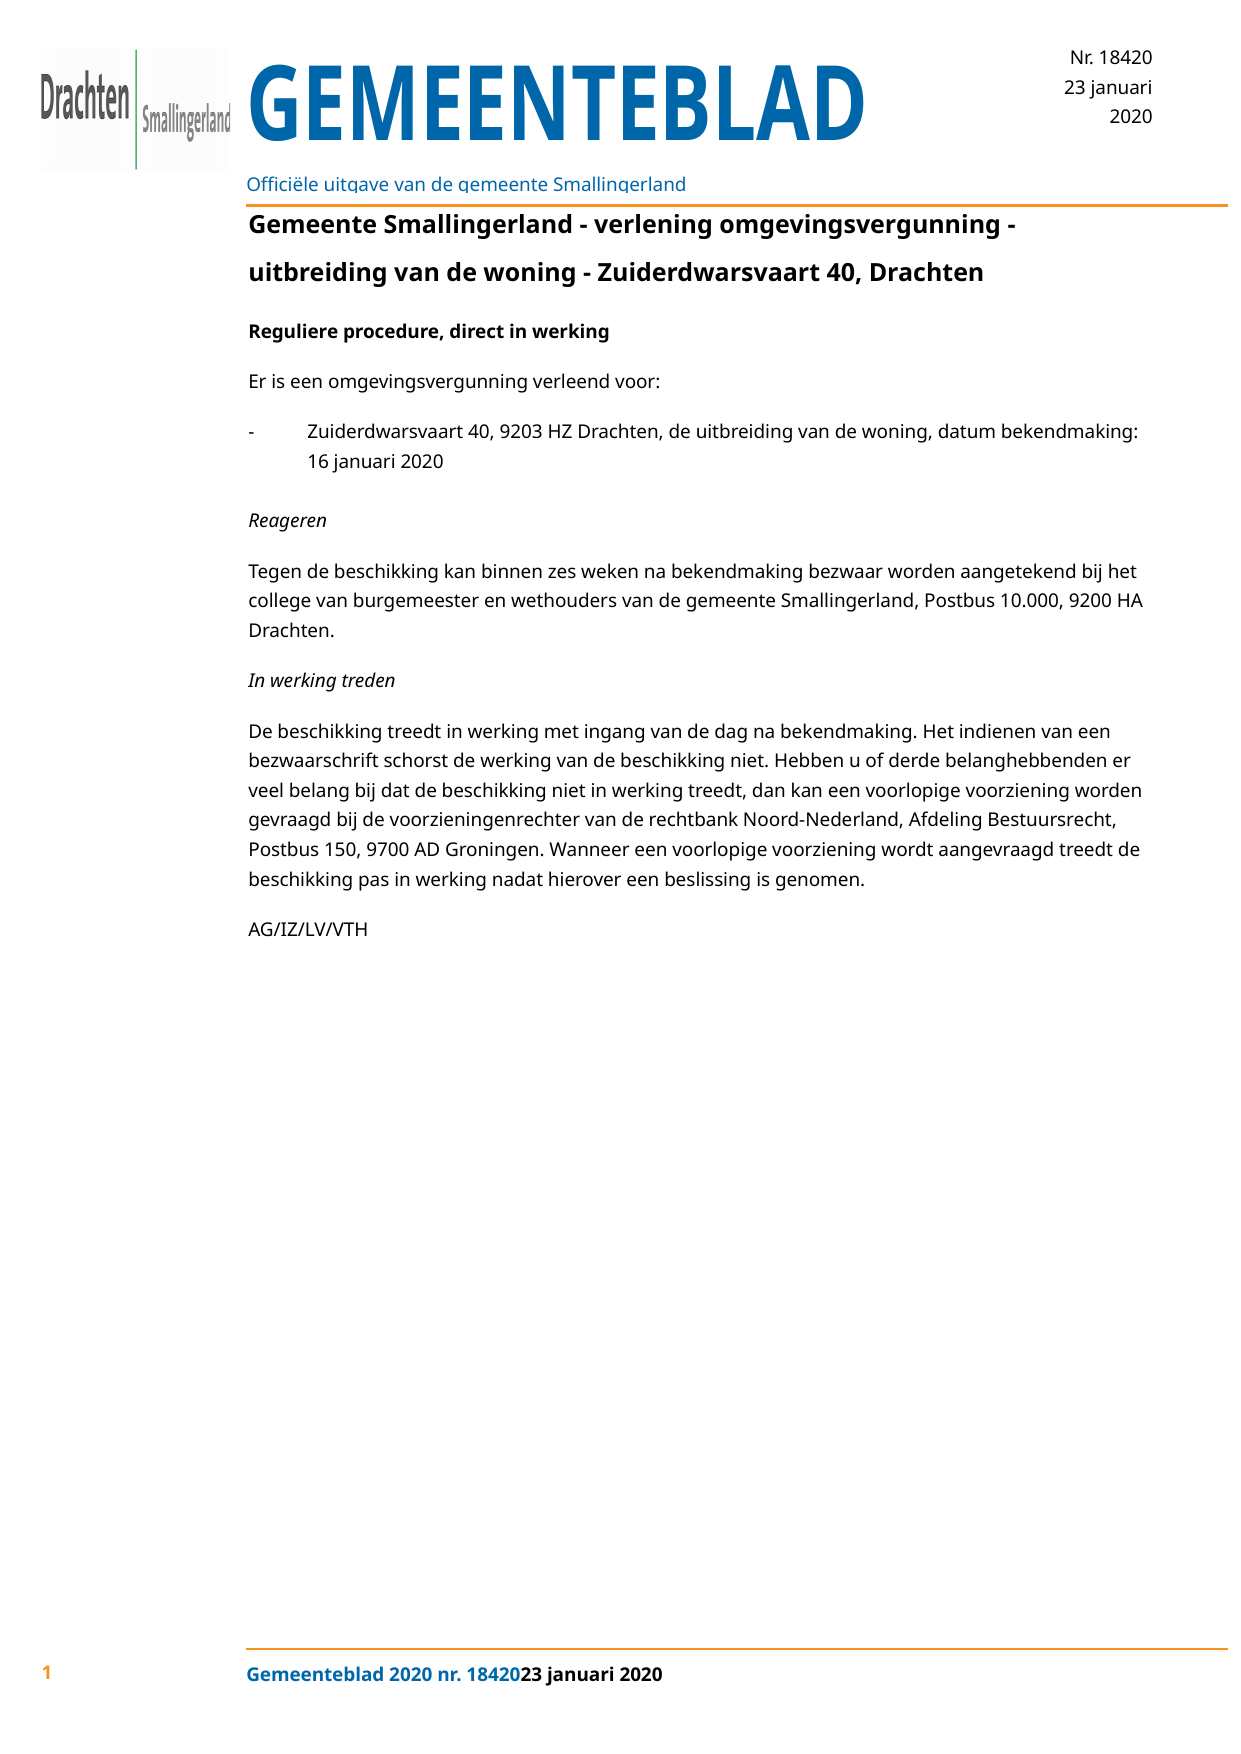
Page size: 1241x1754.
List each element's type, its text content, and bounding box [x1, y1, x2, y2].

text Reageren [248, 507, 1152, 533]
picture [41, 47, 231, 172]
list Zuiderdwarsvaart 40, 9203 HZ Drachten, de uitbreiding van de woning, datum bekendmaking: 16 januari 2020 [248, 419, 1152, 474]
text Reguliere procedure, direct in werking [248, 318, 1152, 344]
text AG/IZ/LV/VTH [248, 916, 1152, 942]
text Gemeente Smallingerland - verlening omgevingsvergunning - uitbreiding van de woning - Zuiderdwarsvaart 40, Drachten [248, 207, 1152, 288]
text In werking treden [248, 667, 1152, 693]
text Er is een omgevingsvergunning verleend voor: [248, 368, 1152, 394]
text De beschikking treedt in werking met ingang van de dag na bekendmaking. Het indienen van een bezwaarschrift schorst de werking van de beschikking niet. Hebben u of derde belanghebbenden er veel belang bij dat de beschikking niet in werking treedt, dan kan een voorlopige voorziening worden gevraagd bij de voorzieningenrechter van de rechtbank Noord-Nederland, Afdeling Bestuursrecht, Postbus 150, 9700 AD Groningen. Wanneer een voorlopige voorziening wordt aangevraagd treedt de beschikking pas in werking nadat hierover een beslissing is genomen. [248, 718, 1152, 892]
text Tegen de beschikking kan binnen zes weken na bekendmaking bezwaar worden aangetekend bij het college van burgemeester en wethouders van de gemeente Smallingerland, Postbus 10.000, 9200 HA Drachten. [248, 558, 1152, 643]
